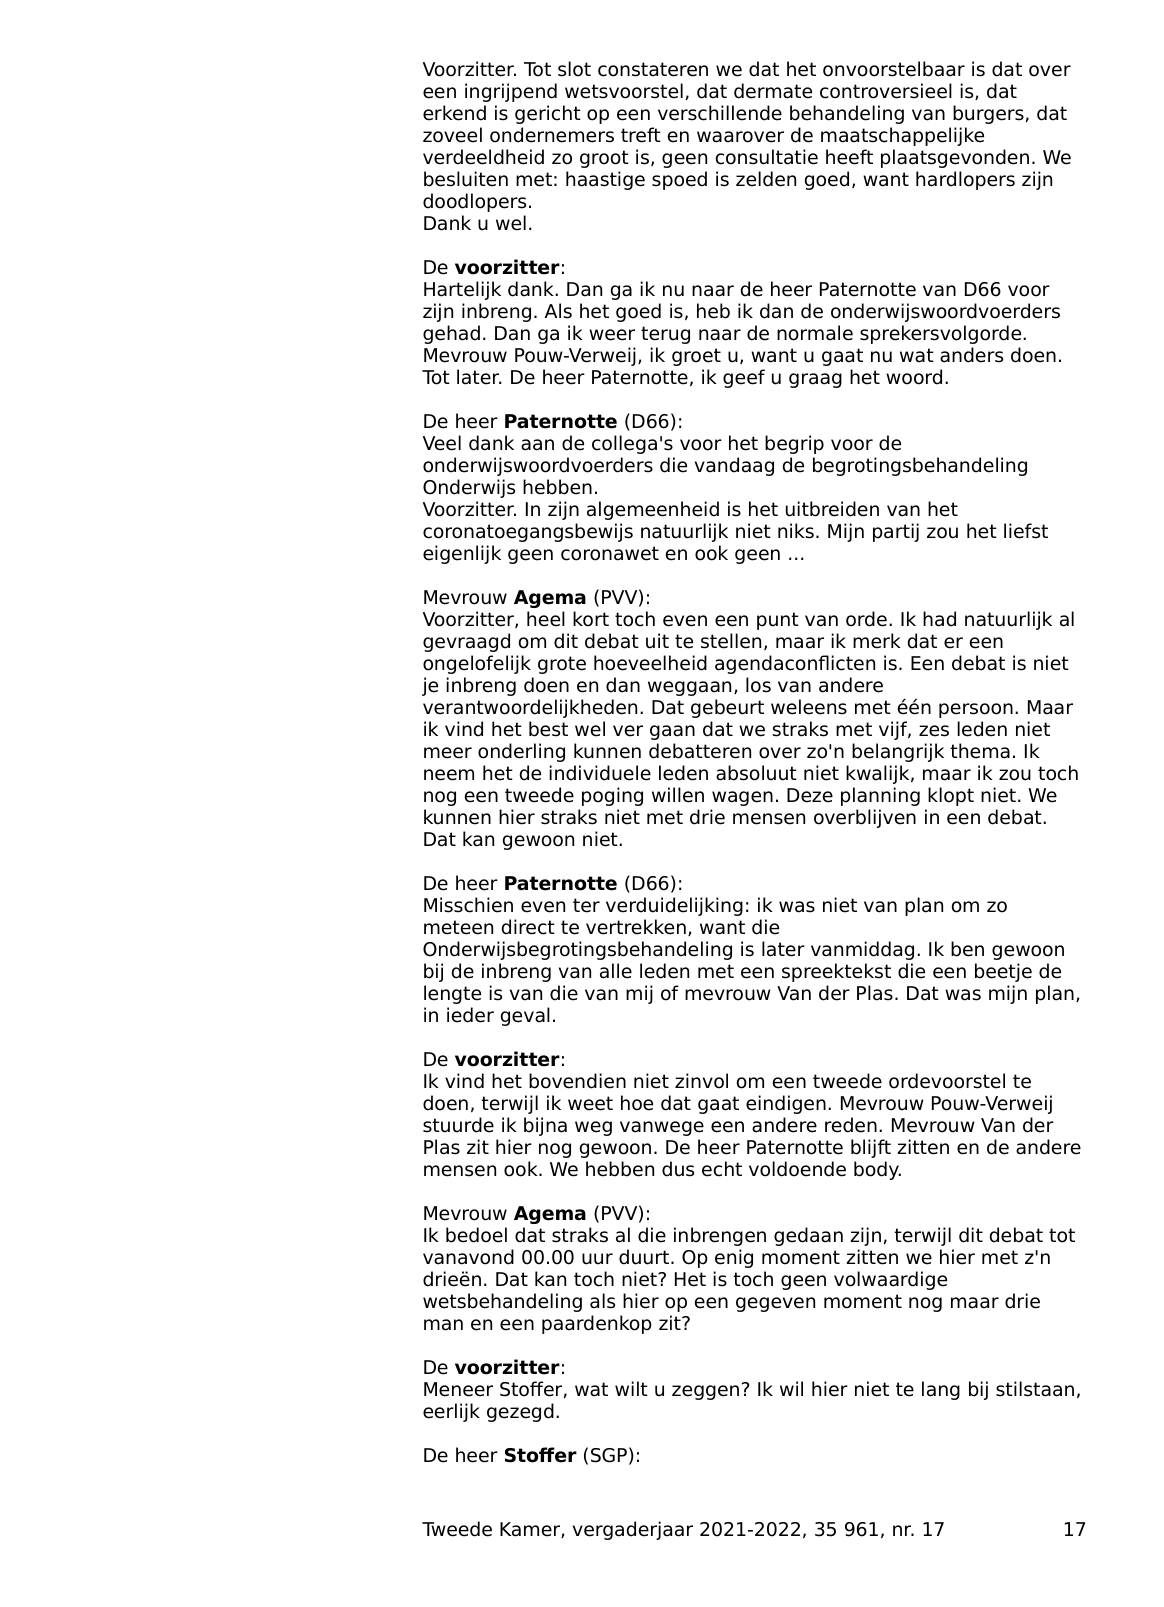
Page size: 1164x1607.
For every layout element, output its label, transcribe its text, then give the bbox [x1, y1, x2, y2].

text De heer Stoffer (SGP): [422, 1445, 1087, 1467]
text Misschien even ter verduidelijking: ik was niet van plan om zo meteen direct te vertrekken, want die Onderwijsbegrotingsbehandeling is later vanmiddag. Ik ben gewoon bij de inbreng van alle leden met een spreektekst die een beetje de lengte is van die van mij of mevrouw Van der Plas. Dat was mijn plan, in ieder geval. [422, 895, 1087, 1027]
text Voorzitter. In zijn algemeenheid is het uitbreiden van het coronatoegangsbewijs natuurlijk niet niks. Mijn partij zou het liefst eigenlijk geen coronawet en ook geen ... [422, 499, 1087, 565]
text Mevrouw Agema (PVV): [422, 587, 1087, 609]
text Meneer Stoffer, wat wilt u zeggen? Ik wil hier niet te lang bij stilstaan, eerlijk gezegd. [422, 1379, 1087, 1423]
text De voorzitter: [422, 1357, 1087, 1379]
text De voorzitter: [422, 1049, 1087, 1071]
text Voorzitter, heel kort toch even een punt van orde. Ik had natuurlijk al gevraagd om dit debat uit te stellen, maar ik merk dat er een ongelofelijk grote hoeveelheid agendaconflicten is. Een debat is niet je inbreng doen en dan weggaan, los van andere verantwoordelijkheden. Dat gebeurt weleens met één persoon. Maar ik vind het best wel ver gaan dat we straks met vijf, zes leden niet meer onderling kunnen debatteren over zo'n belangrijk thema. Ik neem het de individuele leden absoluut niet kwalijk, maar ik zou toch nog een tweede poging willen wagen. Deze planning klopt niet. We kunnen hier straks niet met drie mensen overblijven in een debat. Dat kan gewoon niet. [422, 609, 1087, 851]
text De heer Paternotte (D66): [422, 873, 1087, 895]
text De voorzitter: [422, 257, 1087, 279]
text Ik vind het bovendien niet zinvol om een tweede ordevoorstel te doen, terwijl ik weet hoe dat gaat eindigen. Mevrouw Pouw-Verweij stuurde ik bijna weg vanwege een andere reden. Mevrouw Van der Plas zit hier nog gewoon. De heer Paternotte blijft zitten en de andere mensen ook. We hebben dus echt voldoende body. [422, 1071, 1087, 1181]
text Dank u wel. [422, 213, 1087, 235]
text Ik bedoel dat straks al die inbrengen gedaan zijn, terwijl dit debat tot vanavond 00.00 uur duurt. Op enig moment zitten we hier met z'n drieën. Dat kan toch niet? Het is toch geen volwaardige wetsbehandeling als hier op een gegeven moment nog maar drie man en een paardenkop zit? [422, 1225, 1087, 1335]
text De heer Paternotte (D66): [422, 411, 1087, 433]
text Hartelijk dank. Dan ga ik nu naar de heer Paternotte van D66 voor zijn inbreng. Als het goed is, heb ik dan de onderwijswoordvoerders gehad. Dan ga ik weer terug naar de normale sprekersvolgorde. Mevrouw Pouw-Verweij, ik groet u, want u gaat nu wat anders doen. Tot later. De heer Paternotte, ik geef u graag het woord. [422, 279, 1087, 389]
text Mevrouw Agema (PVV): [422, 1203, 1087, 1225]
text Voorzitter. Tot slot constateren we dat het onvoorstelbaar is dat over een ingrijpend wetsvoorstel, dat dermate controversieel is, dat erkend is gericht op een verschillende behandeling van burgers, dat zoveel ondernemers treft en waarover de maatschappelijke verdeeldheid zo groot is, geen consultatie heeft plaatsgevonden. We besluiten met: haastige spoed is zelden goed, want hardlopers zijn doodlopers. [422, 59, 1087, 213]
text Veel dank aan de collega's voor het begrip voor de onderwijswoordvoerders die vandaag de begrotingsbehandeling Onderwijs hebben. [422, 433, 1087, 499]
